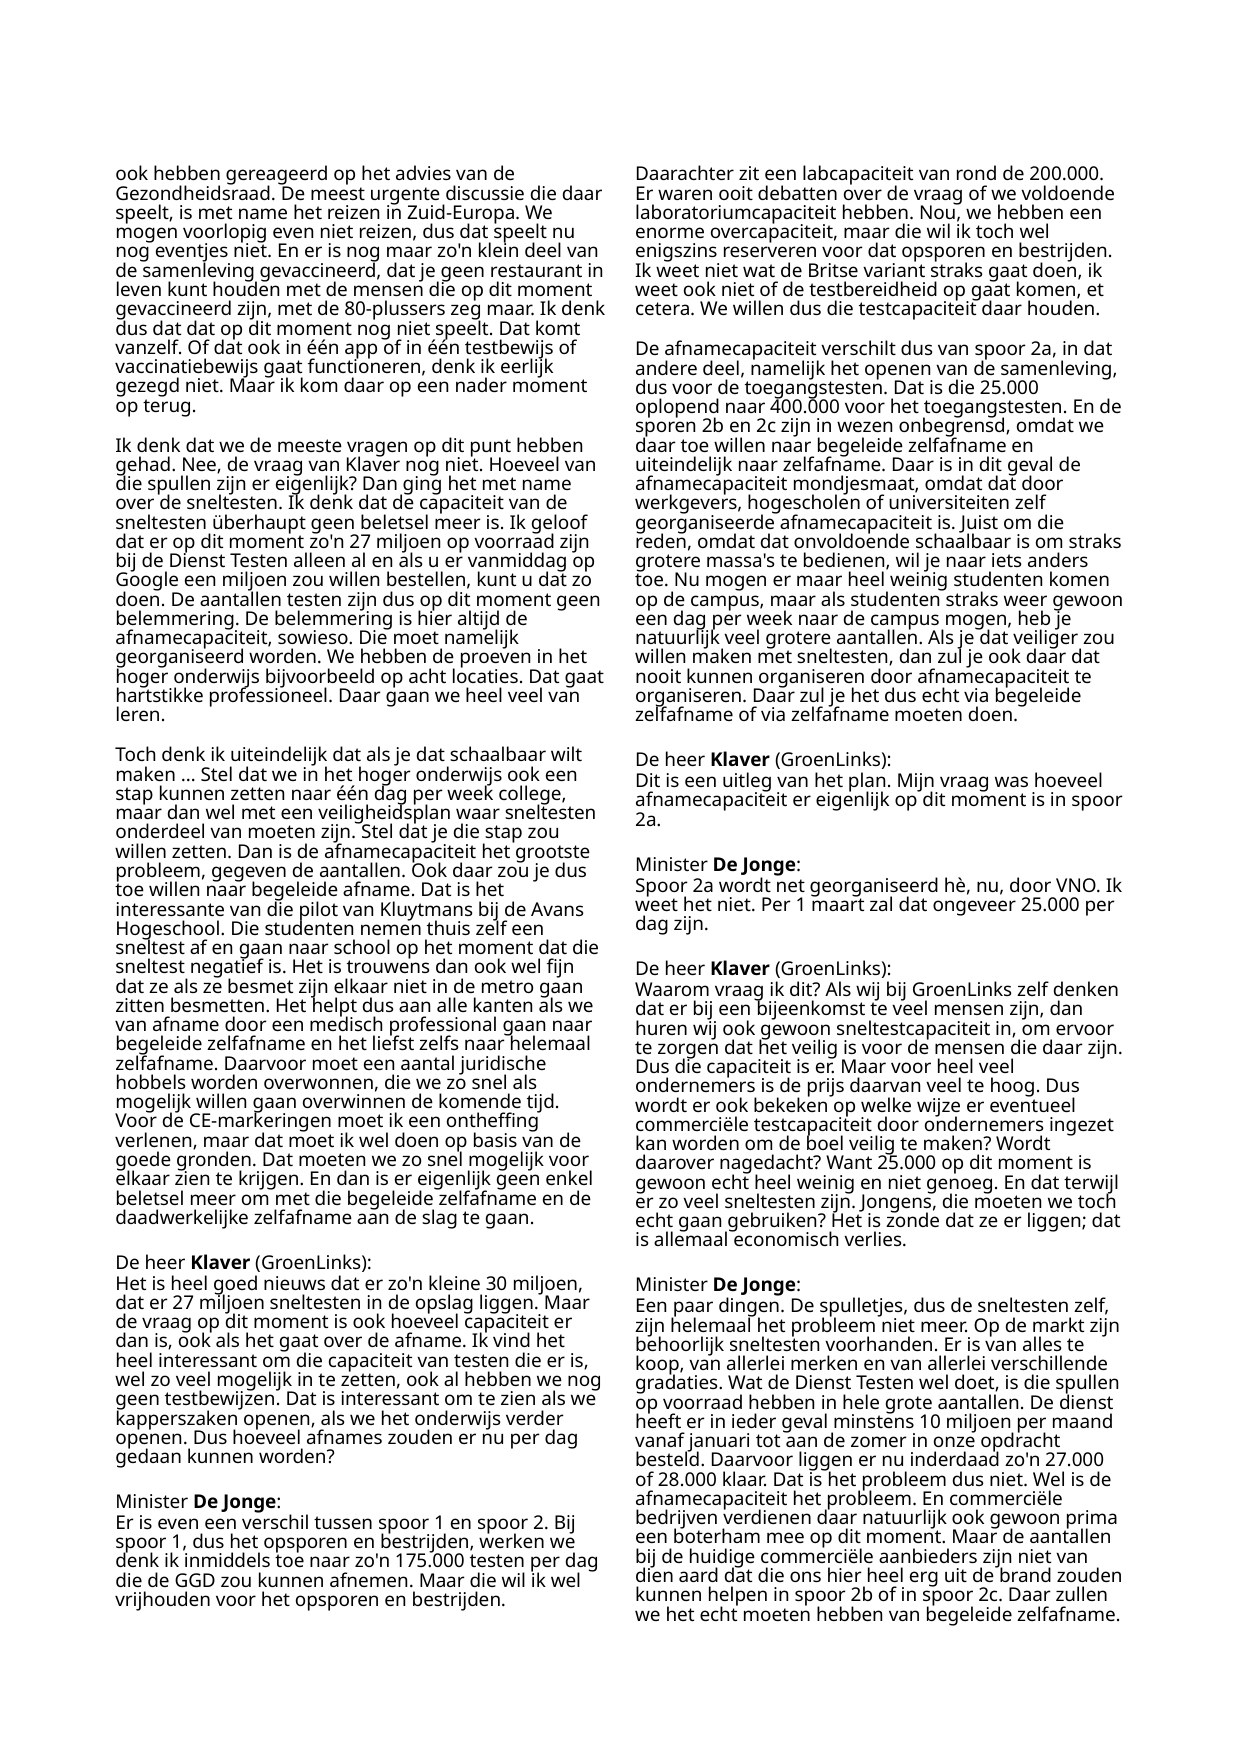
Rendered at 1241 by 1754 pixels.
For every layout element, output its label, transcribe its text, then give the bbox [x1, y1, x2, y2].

text Spoor 2a wordt net georganiseerd hè, nu, door VNO. Ik weet het niet. Per 1 maart zal dat ongeveer 25.000 per dag zijn. [635, 877, 1125, 934]
text De heer Klaver (GroenLinks): [115, 1249, 605, 1275]
text Daarachter zit een labcapaciteit van rond de 200.000. Er waren ooit debatten over de vraag of we voldoende laboratoriumcapaciteit hebben. Nou, we hebben een enorme overcapaciteit, maar die wil ik toch wel enigszins reserveren voor dat opsporen en bestrijden. Ik weet niet wat de Britse variant straks gaat doen, ik weet ook niet of de testbereidheid op gaat komen, et cetera. We willen dus die testcapaciteit daar houden. [635, 165, 1125, 319]
text De afnamecapaciteit verschilt dus van spoor 2a, in dat andere deel, namelijk het openen van de samenleving, dus voor de toegangstesten. Dat is die 25.000 oplopend naar 400.000 voor het toegangstesten. En de sporen 2b en 2c zijn in wezen onbegrensd, omdat we daar toe willen naar begeleide zelfafname en uiteindelijk naar zelfafname. Daar is in dit geval de afnamecapaciteit mondjesmaat, omdat dat door werkgevers, hogescholen of universiteiten zelf georganiseerde afnamecapaciteit is. Juist om die reden, omdat dat onvoldoende schaalbaar is om straks grotere massa's te bedienen, wil je naar iets anders toe. Nu mogen er maar heel weinig studenten komen op de campus, maar als studenten straks weer gewoon een dag per week naar de campus mogen, heb je natuurlijk veel grotere aantallen. Als je dat veiliger zou willen maken met sneltesten, dan zul je ook daar dat nooit kunnen organiseren door afnamecapaciteit te organiseren. Daar zul je het dus echt via begeleide zelfafname of via zelfafname moeten doen. [635, 340, 1125, 726]
text Toch denk ik uiteindelijk dat als je dat schaalbaar wilt maken … Stel dat we in het hoger onderwijs ook een stap kunnen zetten naar één dag per week college, maar dan wel met een veiligheidsplan waar sneltesten onderdeel van moeten zijn. Stel dat je die stap zou willen zetten. Dan is de afnamecapaciteit het grootste probleem, gegeven de aantallen. Ook daar zou je dus toe willen naar begeleide afname. Dat is het interessante van die pilot van Kluytmans bij de Avans Hogeschool. Die studenten nemen thuis zelf een sneltest af en gaan naar school op het moment dat die sneltest negatief is. Het is trouwens dan ook wel fijn dat ze als ze besmet zijn elkaar niet in de metro gaan zitten besmetten. Het helpt dus aan alle kanten als we van afname door een medisch professional gaan naar begeleide zelfafname en het liefst zelfs naar helemaal zelfafname. Daarvoor moet een aantal juridische hobbels worden overwonnen, die we zo snel als mogelijk willen gaan overwinnen de komende tijd. Voor de CE-markeringen moet ik een ontheffing verlenen, maar dat moet ik wel doen op basis van de goede gronden. Dat moeten we zo snel mogelijk voor elkaar zien te krijgen. En dan is er eigenlijk geen enkel beletsel meer om met die begeleide zelfafname en de daadwerkelijke zelfafname aan de slag te gaan. [115, 746, 605, 1228]
text Minister De Jonge: [115, 1488, 605, 1514]
text Het is heel goed nieuws dat er zo'n kleine 30 miljoen, dat er 27 miljoen sneltesten in de opslag liggen. Maar de vraag op dit moment is ook hoeveel capaciteit er dan is, ook als het gaat over de afname. Ik vind het heel interessant om die capaciteit van testen die er is, wel zo veel mogelijk in te zetten, ook al hebben we nog geen testbewijzen. Dat is interessant om te zien als we kapperszaken openen, als we het onderwijs verder openen. Dus hoeveel afnames zouden er nu per dag gedaan kunnen worden? [115, 1275, 605, 1467]
text De heer Klaver (GroenLinks): [635, 955, 1125, 981]
text ook hebben gereageerd op het advies van de Gezondheidsraad. De meest urgente discussie die daar speelt, is met name het reizen in Zuid-Europa. We mogen voorlopig even niet reizen, dus dat speelt nu nog eventjes niet. En er is nog maar zo'n klein deel van de samenleving gevaccineerd, dat je geen restaurant in leven kunt houden met de mensen die op dit moment gevaccineerd zijn, met de 80-plussers zeg maar. Ik denk dus dat dat op dit moment nog niet speelt. Dat komt vanzelf. Of dat ook in één app of in één testbewijs of vaccinatiebewijs gaat functioneren, denk ik eerlijk gezegd niet. Maar ik kom daar op een nader moment op terug. [115, 165, 605, 416]
text De heer Klaver (GroenLinks): [635, 746, 1125, 772]
text Minister De Jonge: [635, 1272, 1125, 1297]
text Er is even een verschil tussen spoor 1 en spoor 2. Bij spoor 1, dus het opsporen en bestrijden, werken we denk ik inmiddels toe naar zo'n 175.000 testen per dag die de GGD zou kunnen afnemen. Maar die wil ik wel vrijhouden voor het opsporen en bestrijden. [115, 1514, 605, 1610]
text Waarom vraag ik dit? Als wij bij GroenLinks zelf denken dat er bij een bijeenkomst te veel mensen zijn, dan huren wij ook gewoon sneltestcapaciteit in, om ervoor te zorgen dat het veilig is voor de mensen die daar zijn. Dus die capaciteit is er. Maar voor heel veel ondernemers is de prijs daarvan veel te hoog. Dus wordt er ook bekeken op welke wijze er eventueel commerciële testcapaciteit door ondernemers ingezet kan worden om de boel veilig te maken? Wordt daarover nagedacht? Want 25.000 op dit moment is gewoon echt heel weinig en niet genoeg. En dat terwijl er zo veel sneltesten zijn. Jongens, die moeten we toch echt gaan gebruiken? Het is zonde dat ze er liggen; dat is allemaal economisch verlies. [635, 981, 1125, 1251]
text Minister De Jonge: [635, 851, 1125, 877]
text Dit is een uitleg van het plan. Mijn vraag was hoeveel afnamecapaciteit er eigenlijk op dit moment is in spoor 2a. [635, 772, 1125, 830]
text Ik denk dat we de meeste vragen op dit punt hebben gehad. Nee, de vraag van Klaver nog niet. Hoeveel van die spullen zijn er eigenlijk? Dan ging het met name over de sneltesten. Ik denk dat de capaciteit van de sneltesten überhaupt geen beletsel meer is. Ik geloof dat er op dit moment zo'n 27 miljoen op voorraad zijn bij de Dienst Testen alleen al en als u er vanmiddag op Google een miljoen zou willen bestellen, kunt u dat zo doen. De aantallen testen zijn dus op dit moment geen belemmering. De belemmering is hier altijd de afnamecapaciteit, sowieso. Die moet namelijk georganiseerd worden. We hebben de proeven in het hoger onderwijs bijvoorbeeld op acht locaties. Dat gaat hartstikke professioneel. Daar gaan we heel veel van leren. [115, 437, 605, 726]
text Een paar dingen. De spulletjes, dus de sneltesten zelf, zijn helemaal het probleem niet meer. Op de markt zijn behoorlijk sneltesten voorhanden. Er is van alles te koop, van allerlei merken en van allerlei verschillende gradaties. Wat de Dienst Testen wel doet, is die spullen op voorraad hebben in hele grote aantallen. De dienst heeft er in ieder geval minstens 10 miljoen per maand vanaf januari tot aan de zomer in onze opdracht besteld. Daarvoor liggen er nu inderdaad zo'n 27.000 of 28.000 klaar. Dat is het probleem dus niet. Wel is de afnamecapaciteit het probleem. En commerciële bedrijven verdienen daar natuurlijk ook gewoon prima een boterham mee op dit moment. Maar de aantallen bij de huidige commerciële aanbieders zijn niet van dien aard dat die ons hier heel erg uit de brand zouden kunnen helpen in spoor 2b of in spoor 2c. Daar zullen we het echt moeten hebben van begeleide zelfafname. [635, 1297, 1125, 1625]
